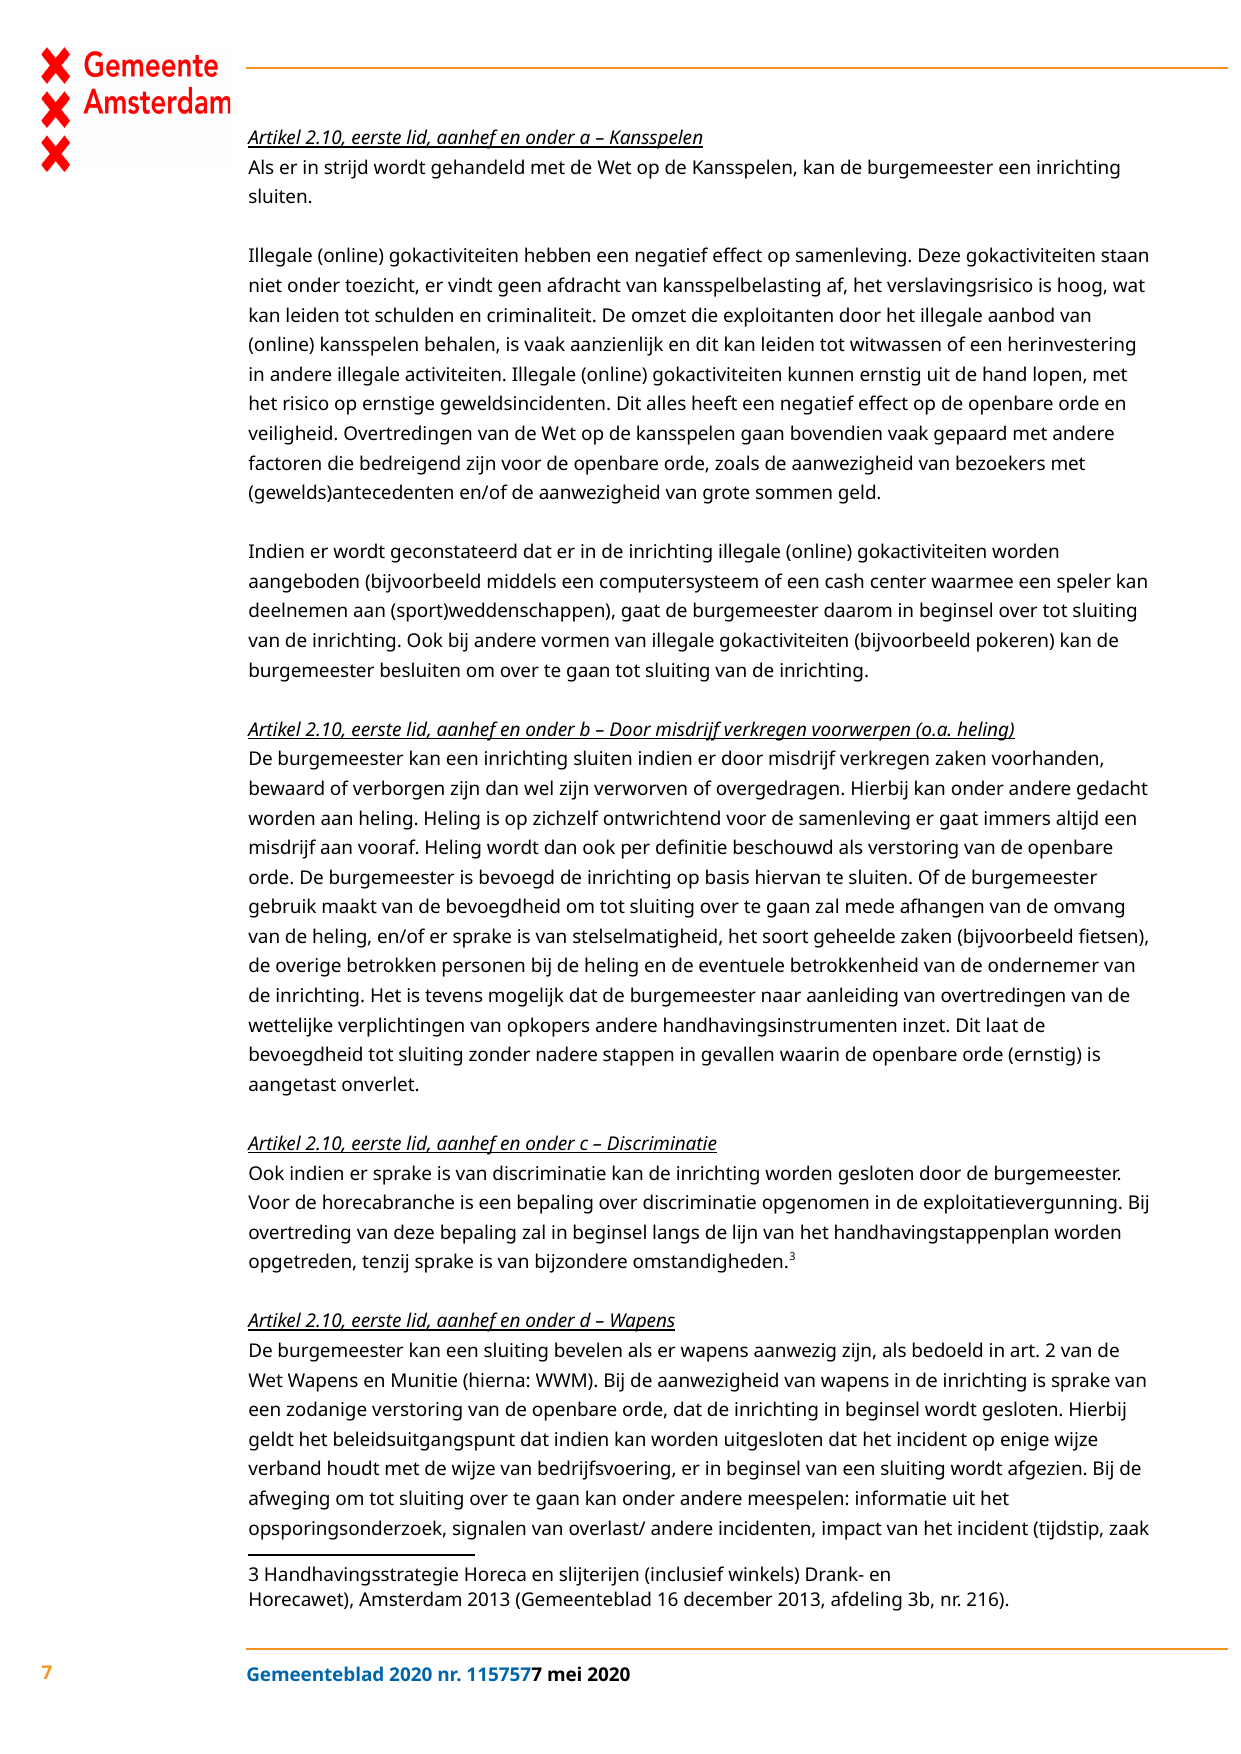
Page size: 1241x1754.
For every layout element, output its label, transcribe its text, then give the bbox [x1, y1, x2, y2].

text Ook indien er sprake is van discriminatie kan de inrichting worden gesloten door de burgemeester. Voor de horecabranche is een bepaling over discriminatie opgenomen in de exploitatievergunning. Bij overtreding van deze bepaling zal in beginsel langs de lijn van het handhavingstappenplan worden opgetreden, tenzij sprake is van bijzondere omstandigheden. [248, 1160, 1152, 1274]
text Illegale (online) gokactiviteiten hebben een negatief effect op samenleving. Deze gokactiviteiten staan niet onder toezicht, er vindt geen afdracht van kansspelbelasting af, het verslavingsrisico is hoog, wat kan leiden tot schulden en criminaliteit. De omzet die exploitanten door het illegale aanbod van (online) kansspelen behalen, is vaak aanzienlijk en dit kan leiden tot witwassen of een herinvestering in andere illegale activiteiten. Illegale (online) gokactiviteiten kunnen ernstig uit de hand lopen, met het risico op ernstige geweldsincidenten. Dit alles heeft een negatief effect op de openbare orde en veiligheid. Overtredingen van de Wet op de kansspelen gaan bovendien vaak gepaard met andere factoren die bedreigend zijn voor de openbare orde, zoals de aanwezigheid van bezoekers met (gewelds)antecedenten en/of de aanwezigheid van grote sommen geld. [248, 243, 1152, 505]
text Artikel 2.10, eerste lid, aanhef en onder a – Kansspelen [248, 124, 1152, 150]
text Handhavingsstrategie Horeca en slijterijen (inclusief winkels) Drank- en [248, 1561, 1152, 1586]
text Artikel 2.10, eerste lid, aanhef en onder c – Discriminatie [248, 1130, 1152, 1156]
text De burgemeester kan een sluiting bevelen als er wapens aanwezig zijn, als bedoeld in art. 2 van de Wet Wapens en Munitie (hierna: WWM). Bij de aanwezigheid van wapens in de inrichting is sprake van een zodanige verstoring van de openbare orde, dat de inrichting in beginsel wordt gesloten. Hierbij geldt het beleidsuitgangspunt dat indien kan worden uitgesloten dat het incident op enige wijze verband houdt met de wijze van bedrijfsvoering, er in beginsel van een sluiting wordt afgezien. Bij de afweging om tot sluiting over te gaan kan onder andere meespelen: informatie uit het opsporingsonderzoek, signalen van overlast/ andere incidenten, impact van het incident (tijdstip, zaak [248, 1337, 1152, 1541]
text Indien er wordt geconstateerd dat er in de inrichting illegale (online) gokactiviteiten worden aangeboden (bijvoorbeeld middels een computersysteem of een cash center waarmee een speler kan deelnemen aan (sport)weddenschappen), gaat de burgemeester daarom in beginsel over tot sluiting van de inrichting. Ook bij andere vormen van illegale gokactiviteiten (bijvoorbeeld pokeren) kan de burgemeester besluiten om over te gaan tot sluiting van de inrichting. [248, 538, 1152, 683]
text Als er in strijd wordt gehandeld met de Wet op de Kansspelen, kan de burgemeester een inrichting sluiten. [248, 154, 1152, 209]
text Horecawet), Amsterdam 2013 (Gemeenteblad 16 december 2013, afdeling 3b, nr. 216). [248, 1586, 1152, 1612]
picture [41, 47, 231, 172]
text Artikel 2.10, eerste lid, aanhef en onder b – Door misdrijf verkregen voorwerpen (o.a. heling) [248, 716, 1152, 742]
text Artikel 2.10, eerste lid, aanhef en onder d – Wapens [248, 1308, 1152, 1333]
text De burgemeester kan een inrichting sluiten indien er door misdrijf verkregen zaken voorhanden, bewaard of verborgen zijn dan wel zijn verworven of overgedragen. Hierbij kan onder andere gedacht worden aan heling. Heling is op zichzelf ontwrichtend voor de samenleving er gaat immers altijd een misdrijf aan vooraf. Heling wordt dan ook per definitie beschouwd als verstoring van de openbare orde. De burgemeester is bevoegd de inrichting op basis hiervan te sluiten. Of de burgemeester gebruik maakt van de bevoegdheid om tot sluiting over te gaan zal mede afhangen van de omvang van de heling, en/of er sprake is van stelselmatigheid, het soort geheelde zaken (bijvoorbeeld fietsen), de overige betrokken personen bij de heling en de eventuele betrokkenheid van de ondernemer van de inrichting. Het is tevens mogelijk dat de burgemeester naar aanleiding van overtredingen van de wettelijke verplichtingen van opkopers andere handhavingsinstrumenten inzet. Dit laat de bevoegdheid tot sluiting zonder nadere stappen in gevallen waarin de openbare orde (ernstig) is aangetast onverlet. [248, 746, 1152, 1097]
